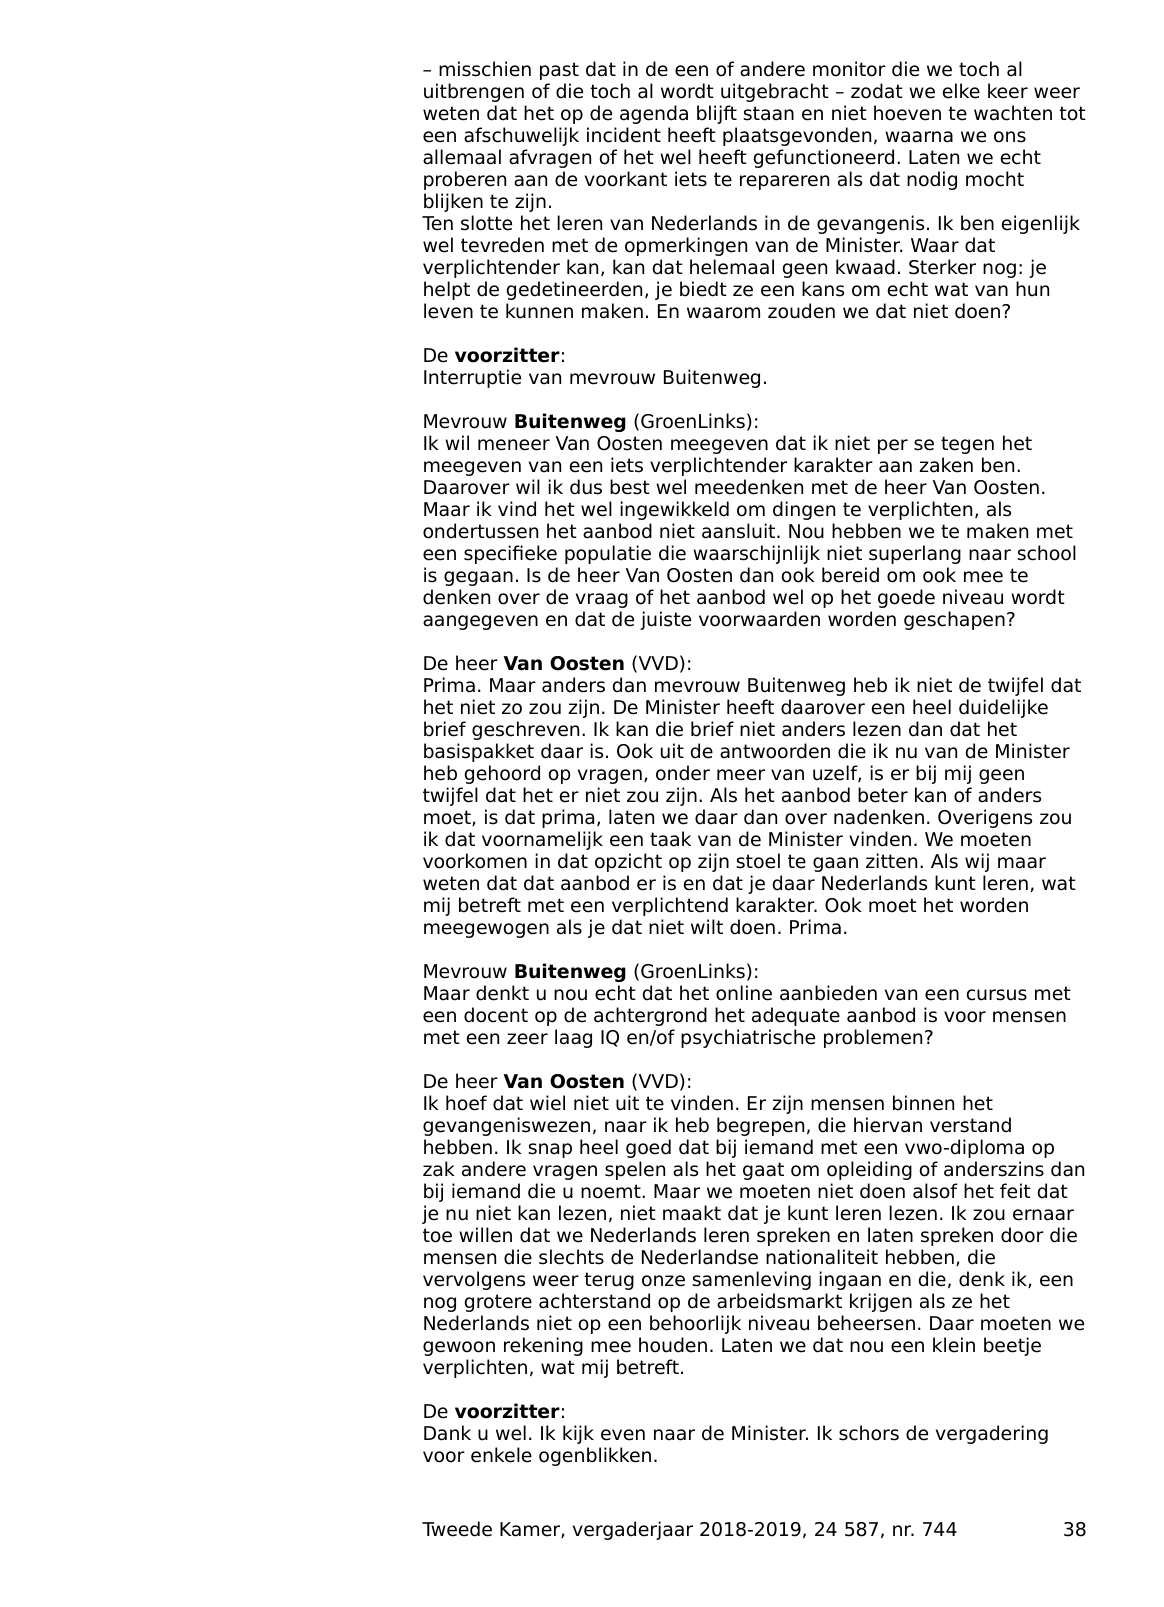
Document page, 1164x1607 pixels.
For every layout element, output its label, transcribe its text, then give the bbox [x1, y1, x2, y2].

text – misschien past dat in de een of andere monitor die we toch al uitbrengen of die toch al wordt uitgebracht – zodat we elke keer weer weten dat het op de agenda blijft staan en niet hoeven te wachten tot een afschuwelijk incident heeft plaatsgevonden, waarna we ons allemaal afvragen of het wel heeft gefunctioneerd. Laten we echt proberen aan de voorkant iets te repareren als dat nodig mocht blijken te zijn. [422, 59, 1087, 213]
text Mevrouw Buitenweg (GroenLinks): [422, 411, 1087, 433]
text De heer Van Oosten (VVD): [422, 1071, 1087, 1093]
text Ten slotte het leren van Nederlands in de gevangenis. Ik ben eigenlijk wel tevreden met de opmerkingen van de Minister. Waar dat verplichtender kan, kan dat helemaal geen kwaad. Sterker nog: je helpt de gedetineerden, je biedt ze een kans om echt wat van hun leven te kunnen maken. En waarom zouden we dat niet doen? [422, 213, 1087, 323]
text Ik hoef dat wiel niet uit te vinden. Er zijn mensen binnen het gevangeniswezen, naar ik heb begrepen, die hiervan verstand hebben. Ik snap heel goed dat bij iemand met een vwo-diploma op zak andere vragen spelen als het gaat om opleiding of anderszins dan bij iemand die u noemt. Maar we moeten niet doen alsof het feit dat je nu niet kan lezen, niet maakt dat je kunt leren lezen. Ik zou ernaar toe willen dat we Nederlands leren spreken en laten spreken door die mensen die slechts de Nederlandse nationaliteit hebben, die vervolgens weer terug onze samenleving ingaan en die, denk ik, een nog grotere achterstand op de arbeidsmarkt krijgen als ze het Nederlands niet op een behoorlijk niveau beheersen. Daar moeten we gewoon rekening mee houden. Laten we dat nou een klein beetje verplichten, wat mij betreft. [422, 1093, 1087, 1379]
text Mevrouw Buitenweg (GroenLinks): [422, 961, 1087, 983]
text De voorzitter: [422, 345, 1087, 367]
text De heer Van Oosten (VVD): [422, 653, 1087, 675]
text Dank u wel. Ik kijk even naar de Minister. Ik schors de vergadering voor enkele ogenblikken. [422, 1423, 1087, 1467]
text Ik wil meneer Van Oosten meegeven dat ik niet per se tegen het meegeven van een iets verplichtender karakter aan zaken ben. Daarover wil ik dus best wel meedenken met de heer Van Oosten. Maar ik vind het wel ingewikkeld om dingen te verplichten, als ondertussen het aanbod niet aansluit. Nou hebben we te maken met een specifieke populatie die waarschijnlijk niet superlang naar school is gegaan. Is de heer Van Oosten dan ook bereid om ook mee te denken over de vraag of het aanbod wel op het goede niveau wordt aangegeven en dat de juiste voorwaarden worden geschapen? [422, 433, 1087, 631]
text Prima. Maar anders dan mevrouw Buitenweg heb ik niet de twijfel dat het niet zo zou zijn. De Minister heeft daarover een heel duidelijke brief geschreven. Ik kan die brief niet anders lezen dan dat het basispakket daar is. Ook uit de antwoorden die ik nu van de Minister heb gehoord op vragen, onder meer van uzelf, is er bij mij geen twijfel dat het er niet zou zijn. Als het aanbod beter kan of anders moet, is dat prima, laten we daar dan over nadenken. Overigens zou ik dat voornamelijk een taak van de Minister vinden. We moeten voorkomen in dat opzicht op zijn stoel te gaan zitten. Als wij maar weten dat dat aanbod er is en dat je daar Nederlands kunt leren, wat mij betreft met een verplichtend karakter. Ook moet het worden meegewogen als je dat niet wilt doen. Prima. [422, 675, 1087, 939]
text De voorzitter: [422, 1401, 1087, 1423]
text Interruptie van mevrouw Buitenweg. [422, 367, 1087, 389]
text Maar denkt u nou echt dat het online aanbieden van een cursus met een docent op de achtergrond het adequate aanbod is voor mensen met een zeer laag IQ en/of psychiatrische problemen? [422, 983, 1087, 1049]
